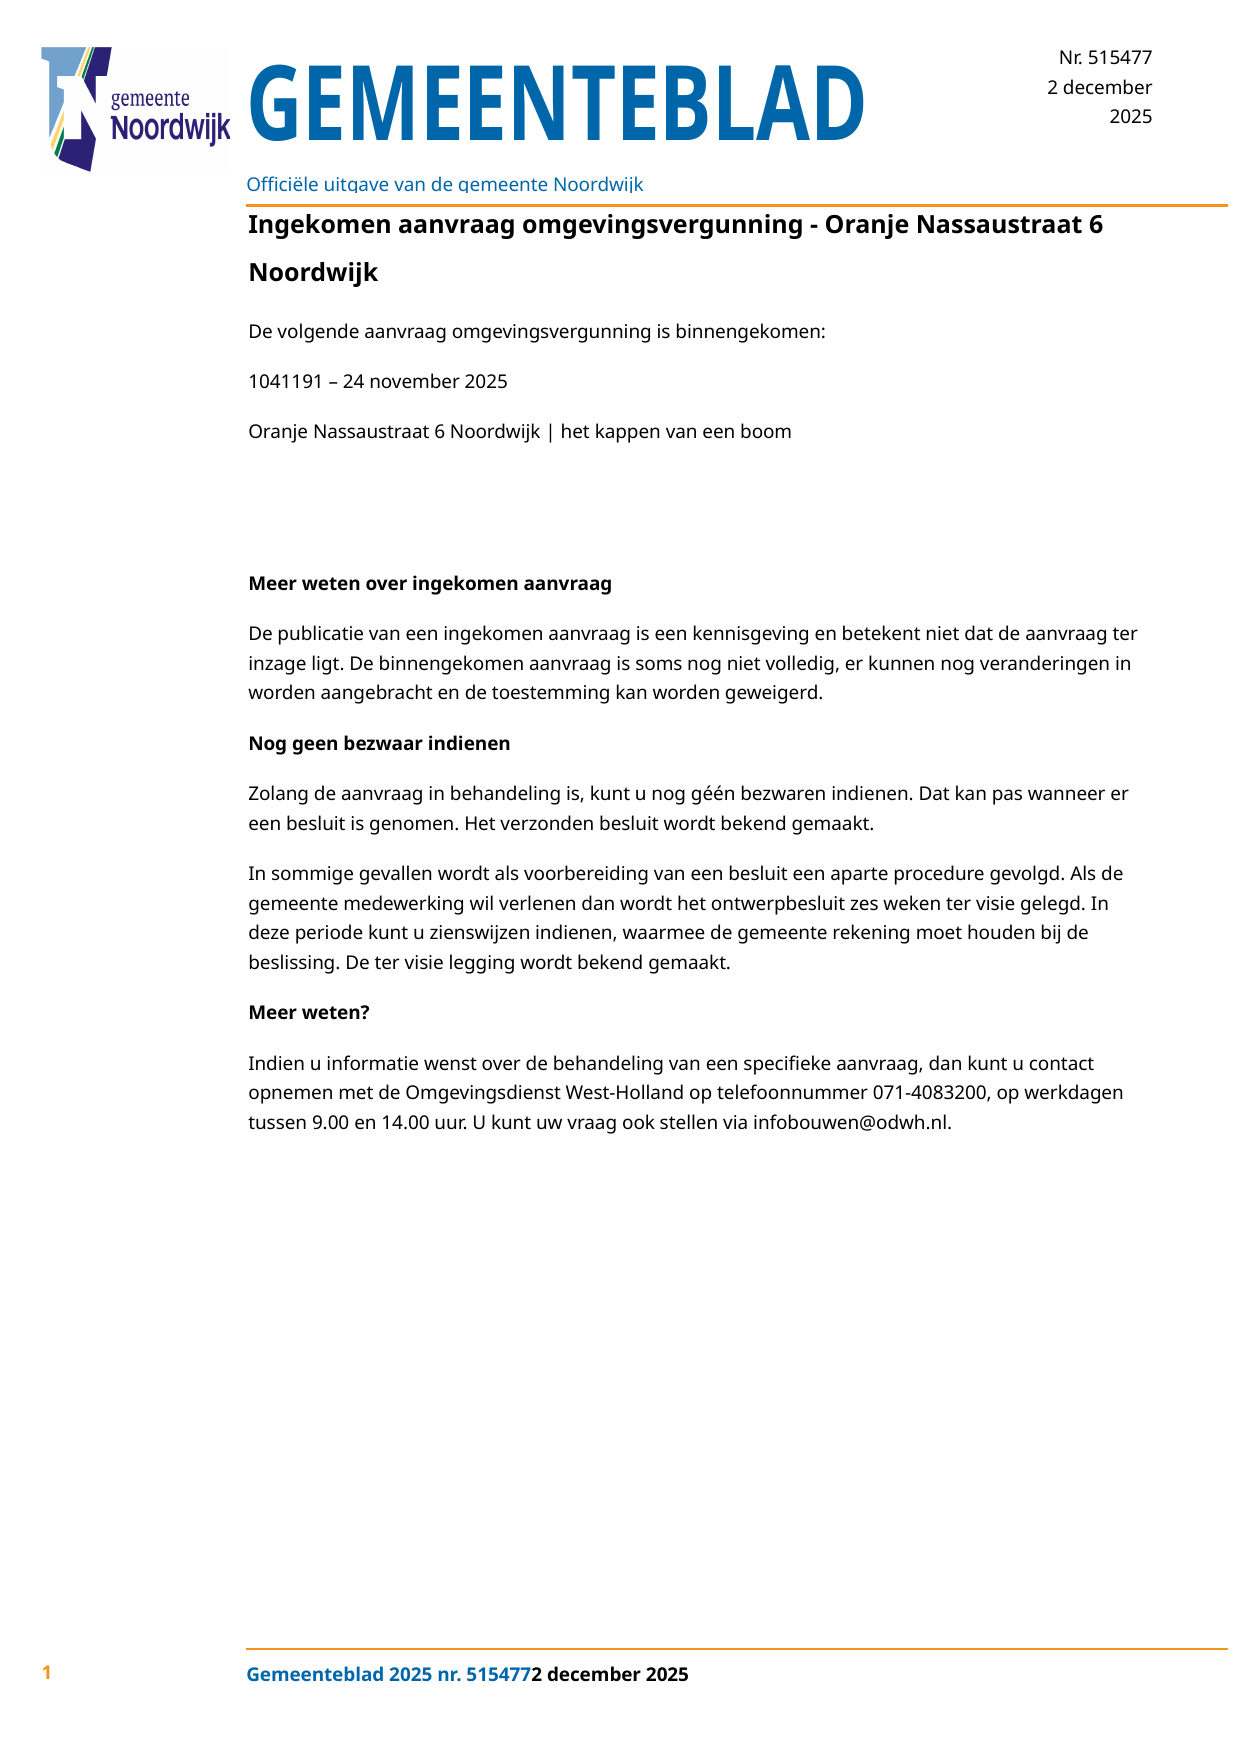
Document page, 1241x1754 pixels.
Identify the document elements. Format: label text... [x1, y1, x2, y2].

text Meer weten over ingekomen aanvraag [248, 570, 1152, 596]
picture [41, 47, 231, 172]
text Nog geen bezwaar indienen [248, 730, 1152, 756]
text Zolang de aanvraag in behandeling is, kunt u nog géén bezwaren indienen. Dat kan pas wanneer er een besluit is genomen. Het verzonden besluit wordt bekend gemaakt. [248, 780, 1152, 836]
text De publicatie van een ingekomen aanvraag is een kennisgeving en betekent niet dat de aanvraag ter inzage ligt. De binnengekomen aanvraag is soms nog niet volledig, er kunnen nog veranderingen in worden aangebracht en de toestemming kan worden geweigerd. [248, 620, 1152, 705]
text Oranje Nassaustraat 6 Noordwijk | het kappen van een boom [248, 419, 1152, 444]
text Meer weten? [248, 999, 1152, 1025]
text 1041191 – 24 november 2025 [248, 368, 1152, 394]
text Ingekomen aanvraag omgevingsvergunning - Oranje Nassaustraat 6 Noordwijk [248, 207, 1152, 288]
text Indien u informatie wenst over de behandeling van een specifieke aanvraag, dan kunt u contact opnemen met de Omgevingsdienst West-Holland op telefoonnummer 071-4083200, op werkdagen tussen 9.00 en 14.00 uur. U kunt uw vraag ook stellen via infobouwen@odwh.nl. [248, 1050, 1152, 1135]
text In sommige gevallen wordt als voorbereiding van een besluit een aparte procedure gevolgd. Als de gemeente medewerking wil verlenen dan wordt het ontwerpbesluit zes weken ter visie gelegd. In deze periode kunt u zienswijzen indienen, waarmee de gemeente rekening moet houden bij de beslissing. De ter visie legging wordt bekend gemaakt. [248, 860, 1152, 975]
text De volgende aanvraag omgevingsvergunning is binnengekomen: [248, 318, 1152, 344]
